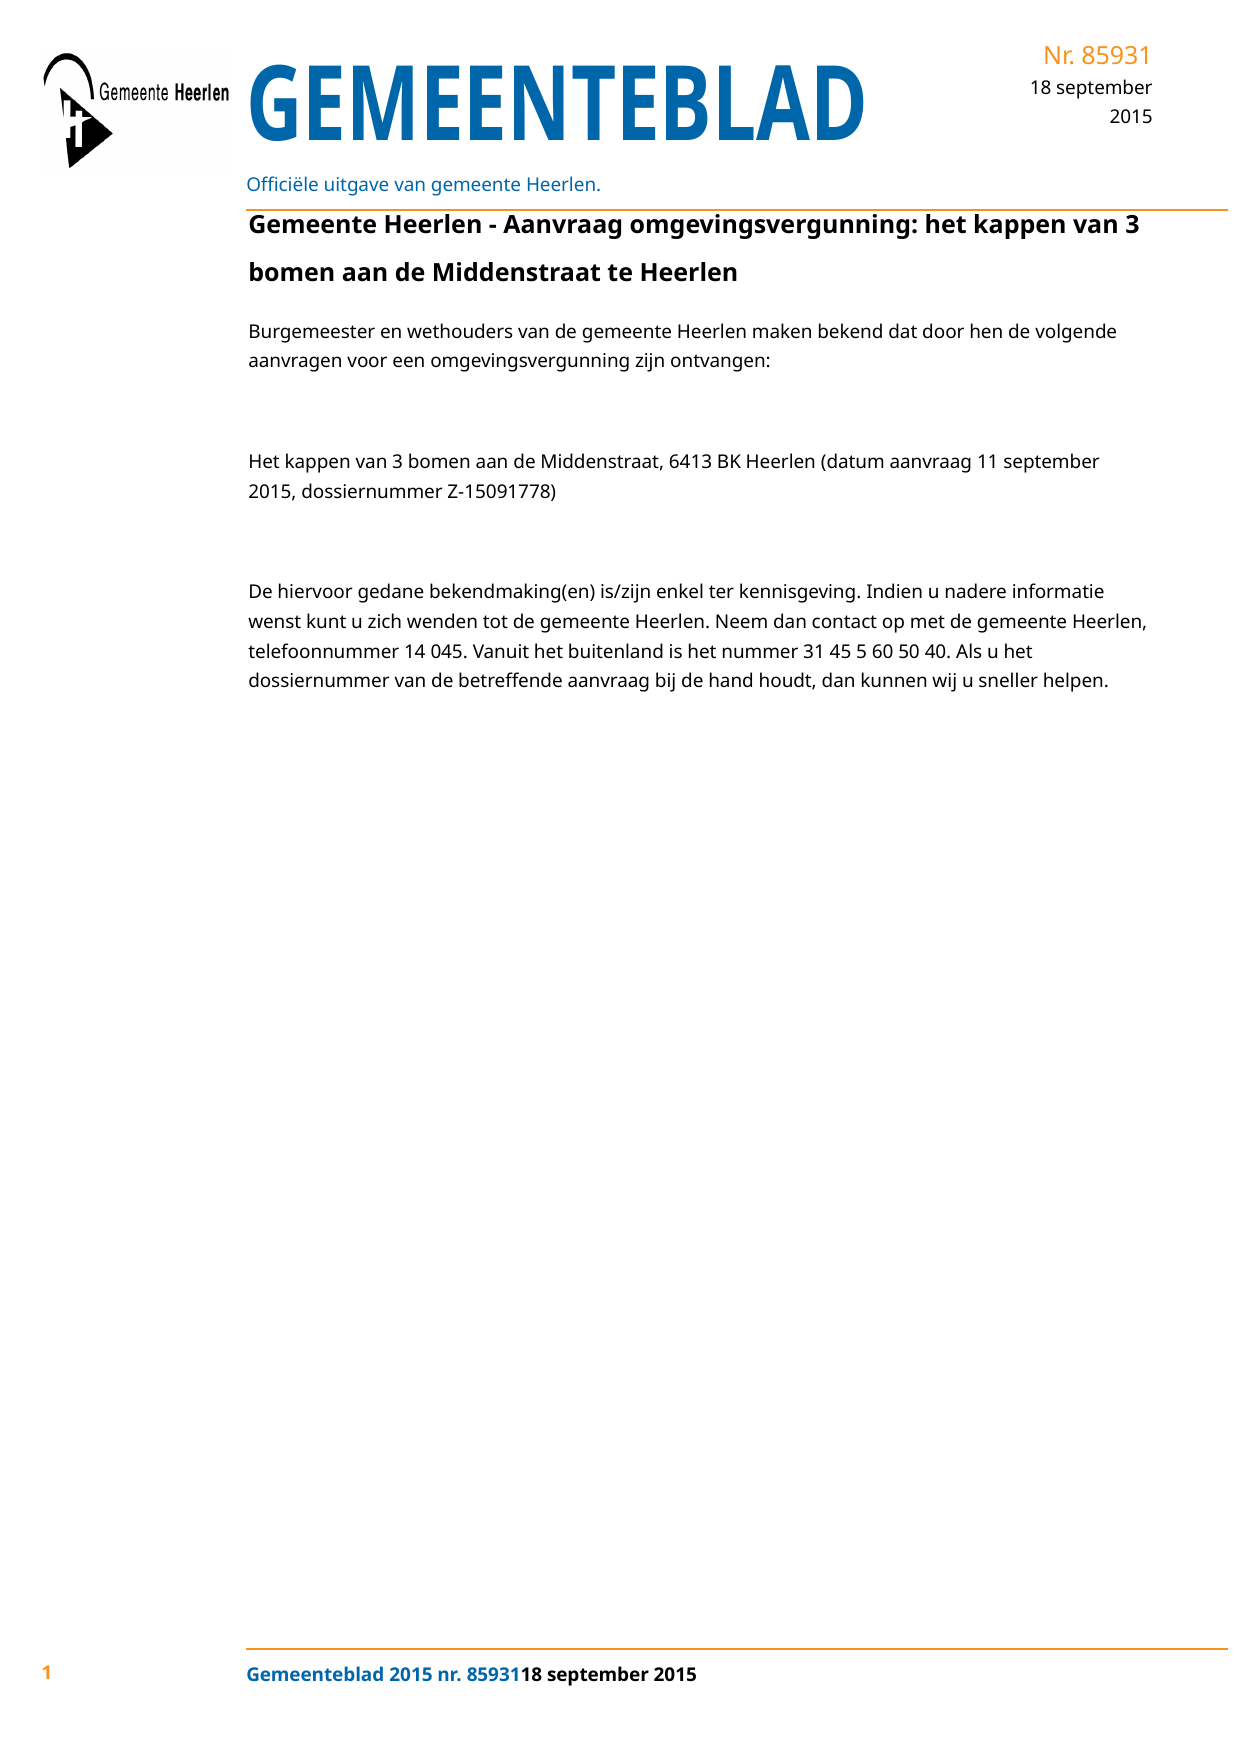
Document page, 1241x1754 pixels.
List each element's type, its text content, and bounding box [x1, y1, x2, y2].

picture [41, 47, 231, 172]
text Het kappen van 3 bomen aan de Middenstraat, 6413 BK Heerlen (datum aanvraag 11 september 2015, dossiernummer Z-15091778) [248, 448, 1152, 504]
text De hiervoor gedane bekendmaking(en) is/zijn enkel ter kennisgeving. Indien u nadere informatie wenst kunt u zich wenden tot de gemeente Heerlen. Neem dan contact op met de gemeente Heerlen, telefoonnummer 14 045. Vanuit het buitenland is het nummer 31 45 5 60 50 40. Als u het dossiernummer van de betreffende aanvraag bij de hand houdt, dan kunnen wij u sneller helpen. [248, 579, 1152, 693]
text Burgemeester en wethouders van de gemeente Heerlen maken bekend dat door hen de volgende aanvragen voor een omgevingsvergunning zijn ontvangen: [248, 318, 1152, 373]
text Gemeente Heerlen - Aanvraag omgevingsvergunning: het kappen van 3 bomen aan de Middenstraat te Heerlen [248, 211, 1152, 288]
